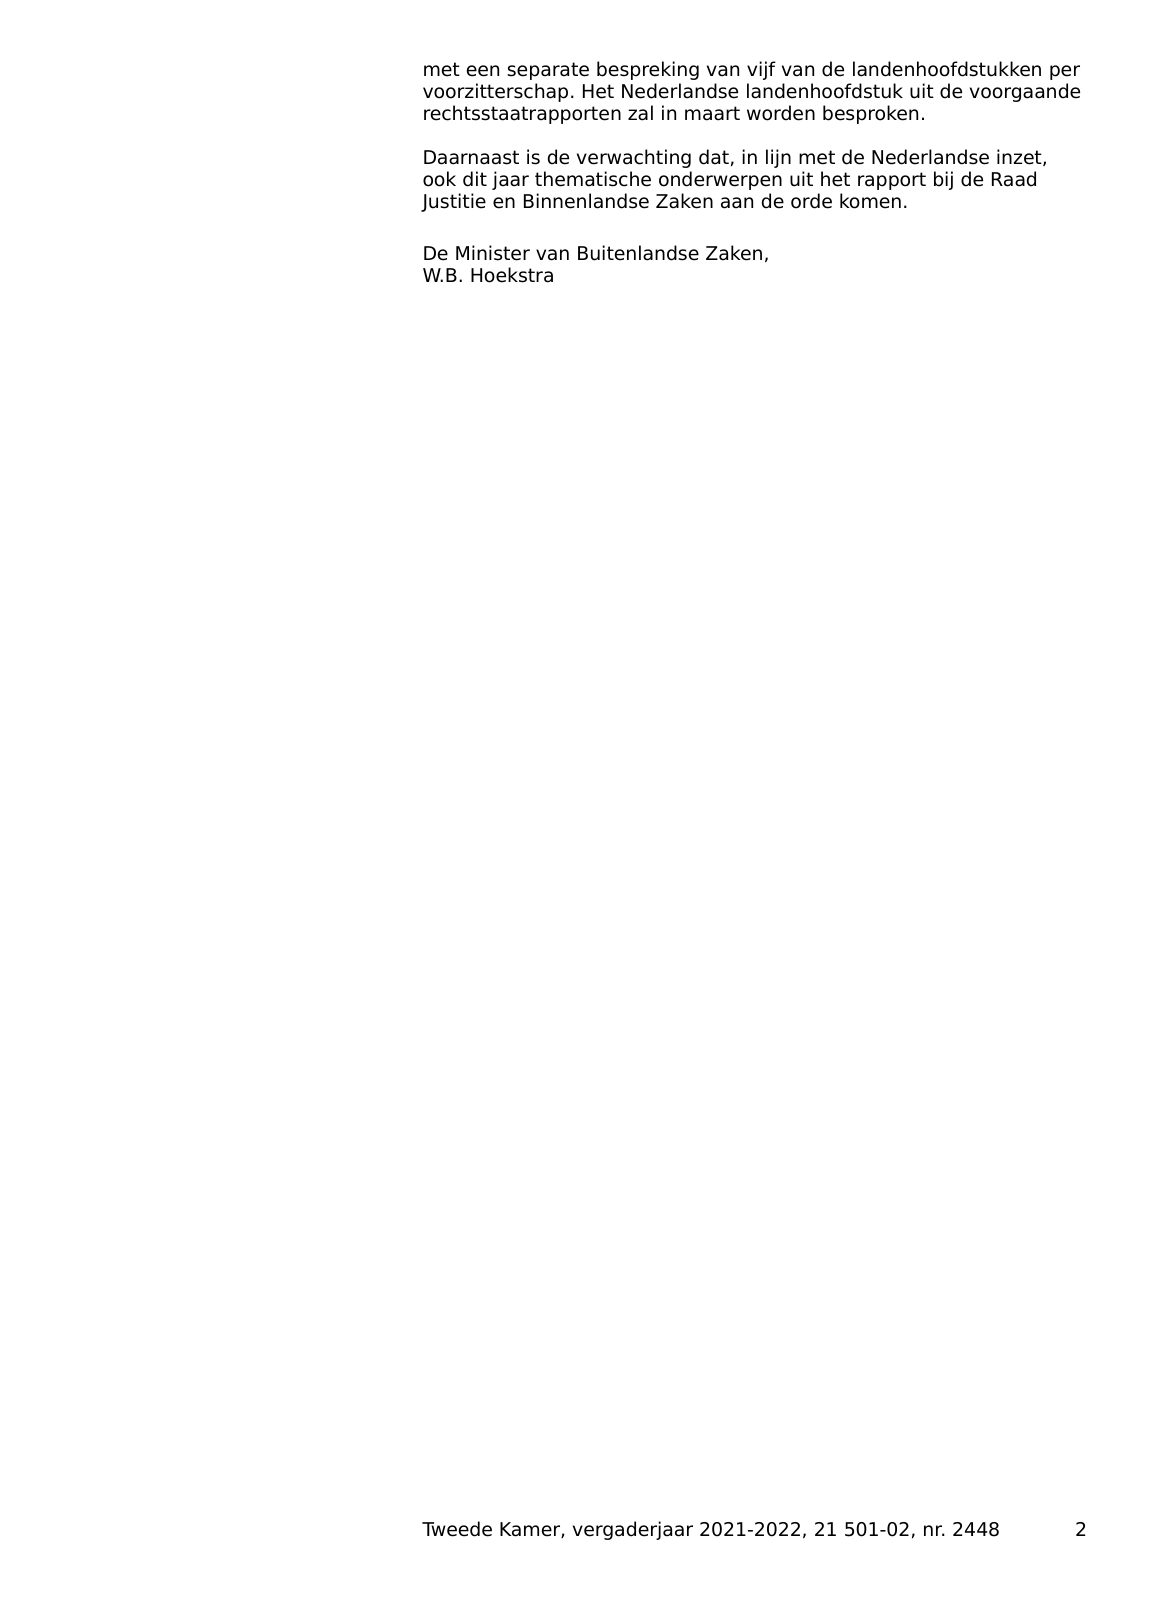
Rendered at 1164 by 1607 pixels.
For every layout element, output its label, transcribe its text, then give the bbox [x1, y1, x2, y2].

text met een separate bespreking van vijf van de landenhoofdstukken per voorzitterschap. Het Nederlandse landenhoofdstuk uit de voorgaande rechtsstaatrapporten zal in maart worden besproken. [422, 59, 1087, 125]
text De Minister van Buitenlandse Zaken, W.B. Hoekstra [422, 243, 1087, 287]
text Daarnaast is de verwachting dat, in lijn met de Nederlandse inzet, ook dit jaar thematische onderwerpen uit het rapport bij de Raad Justitie en Binnenlandse Zaken aan de orde komen. [422, 147, 1087, 213]
